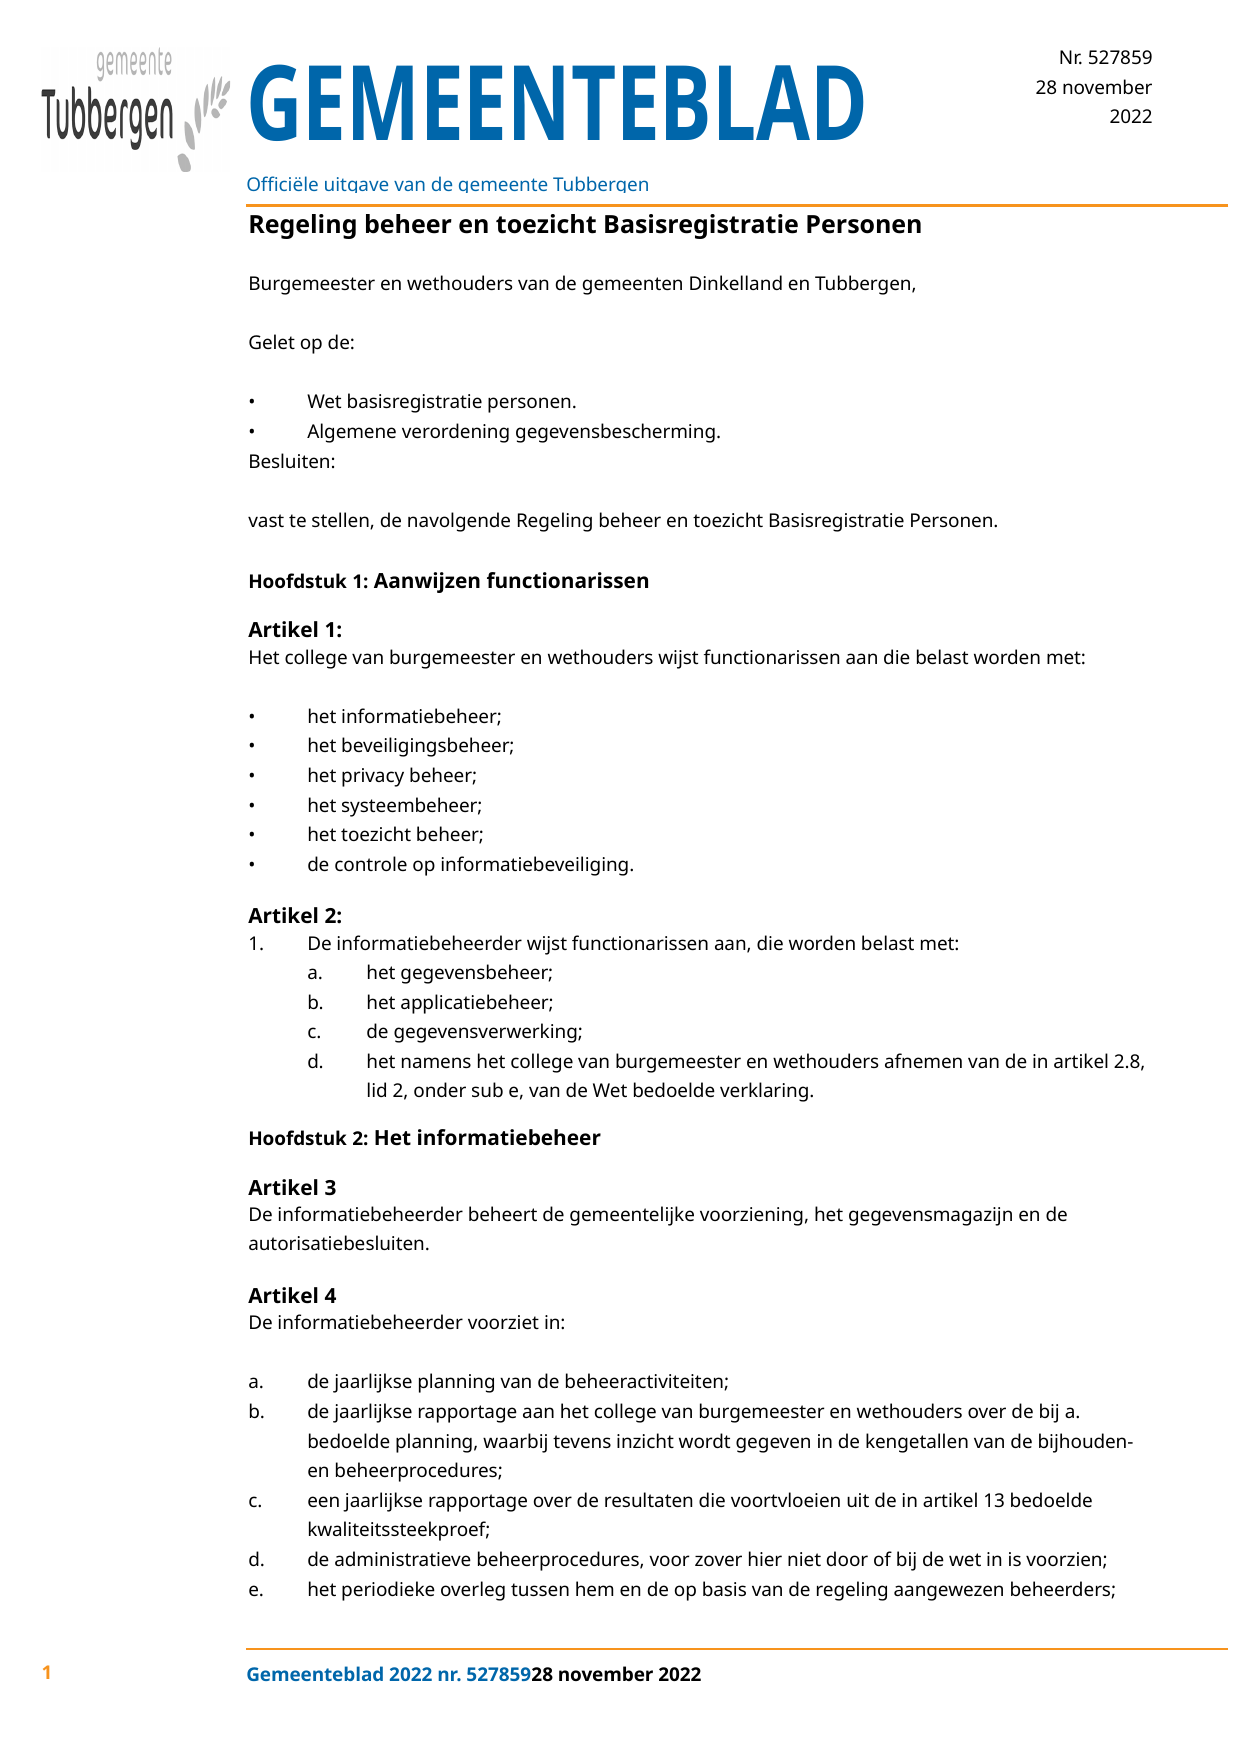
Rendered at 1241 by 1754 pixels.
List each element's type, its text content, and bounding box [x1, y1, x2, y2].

list Wet basisregistratie personen. [248, 389, 1152, 414]
list de jaarlijkse planning van de beheeractiviteiten; [248, 1369, 1152, 1394]
text De informatiebeheerder beheert de gemeentelijke voorziening, het gegevensmagazijn en de autorisatiebesluiten. [248, 1201, 1152, 1256]
list het namens het college van burgemeester en wethouders afnemen van de in artikel 2.8, lid 2, onder sub e, van de Wet bedoelde verklaring. [307, 1048, 1152, 1103]
list het gegevensbeheer; [307, 959, 1152, 985]
text Artikel 1: [248, 615, 1152, 644]
text Besluiten: [248, 448, 1152, 473]
list de jaarlijkse rapportage aan het college van burgemeester en wethouders over de bij a. bedoelde planning, waarbij tevens inzicht wordt gegeven in de kengetallen van de bijhouden- en beheerprocedures; [248, 1398, 1152, 1483]
list het informatiebeheer; [248, 703, 1152, 729]
list De informatiebeheerder wijst functionarissen aan, die worden belast met: [248, 930, 1152, 956]
list het periodieke overleg tussen hem en de op basis van de regeling aangewezen beheerders; [248, 1576, 1152, 1601]
list het systeembeheer; [248, 792, 1152, 817]
text De informatiebeheerder voorziet in: [248, 1309, 1152, 1335]
list een jaarlijkse rapportage over de resultaten die voortvloeien uit de in artikel 13 bedoelde kwaliteitssteekproef; [248, 1487, 1152, 1542]
list het privacy beheer; [248, 762, 1152, 788]
text Burgemeester en wethouders van de gemeenten Dinkelland en Tubbergen, [248, 270, 1152, 296]
list Algemene verordening gegevensbescherming. [248, 418, 1152, 444]
list het beveiligingsbeheer; [248, 733, 1152, 758]
list de administratieve beheerprocedures, voor zover hier niet door of bij de wet in is voorzien; [248, 1546, 1152, 1572]
text Hoofdstuk 1: Aanwijzen functionarissen [248, 566, 1152, 594]
text Artikel 2: [248, 901, 1152, 930]
list de gegevensverwerking; [307, 1018, 1152, 1044]
list het applicatiebeheer; [307, 989, 1152, 1015]
picture [41, 47, 231, 172]
text Gelet op de: [248, 329, 1152, 355]
text Het college van burgemeester en wethouders wijst functionarissen aan die belast worden met: [248, 644, 1152, 669]
text vast te stellen, de navolgende Regeling beheer en toezicht Basisregistratie Personen. [248, 507, 1152, 533]
text Artikel 4 [248, 1281, 1152, 1309]
list de controle op informatiebeveiliging. [248, 851, 1152, 877]
text Artikel 3 [248, 1173, 1152, 1201]
text Hoofdstuk 2: Het informatiebeheer [248, 1123, 1152, 1152]
text Regeling beheer en toezicht Basisregistratie Personen [248, 207, 1152, 241]
list het toezicht beheer; [248, 821, 1152, 847]
